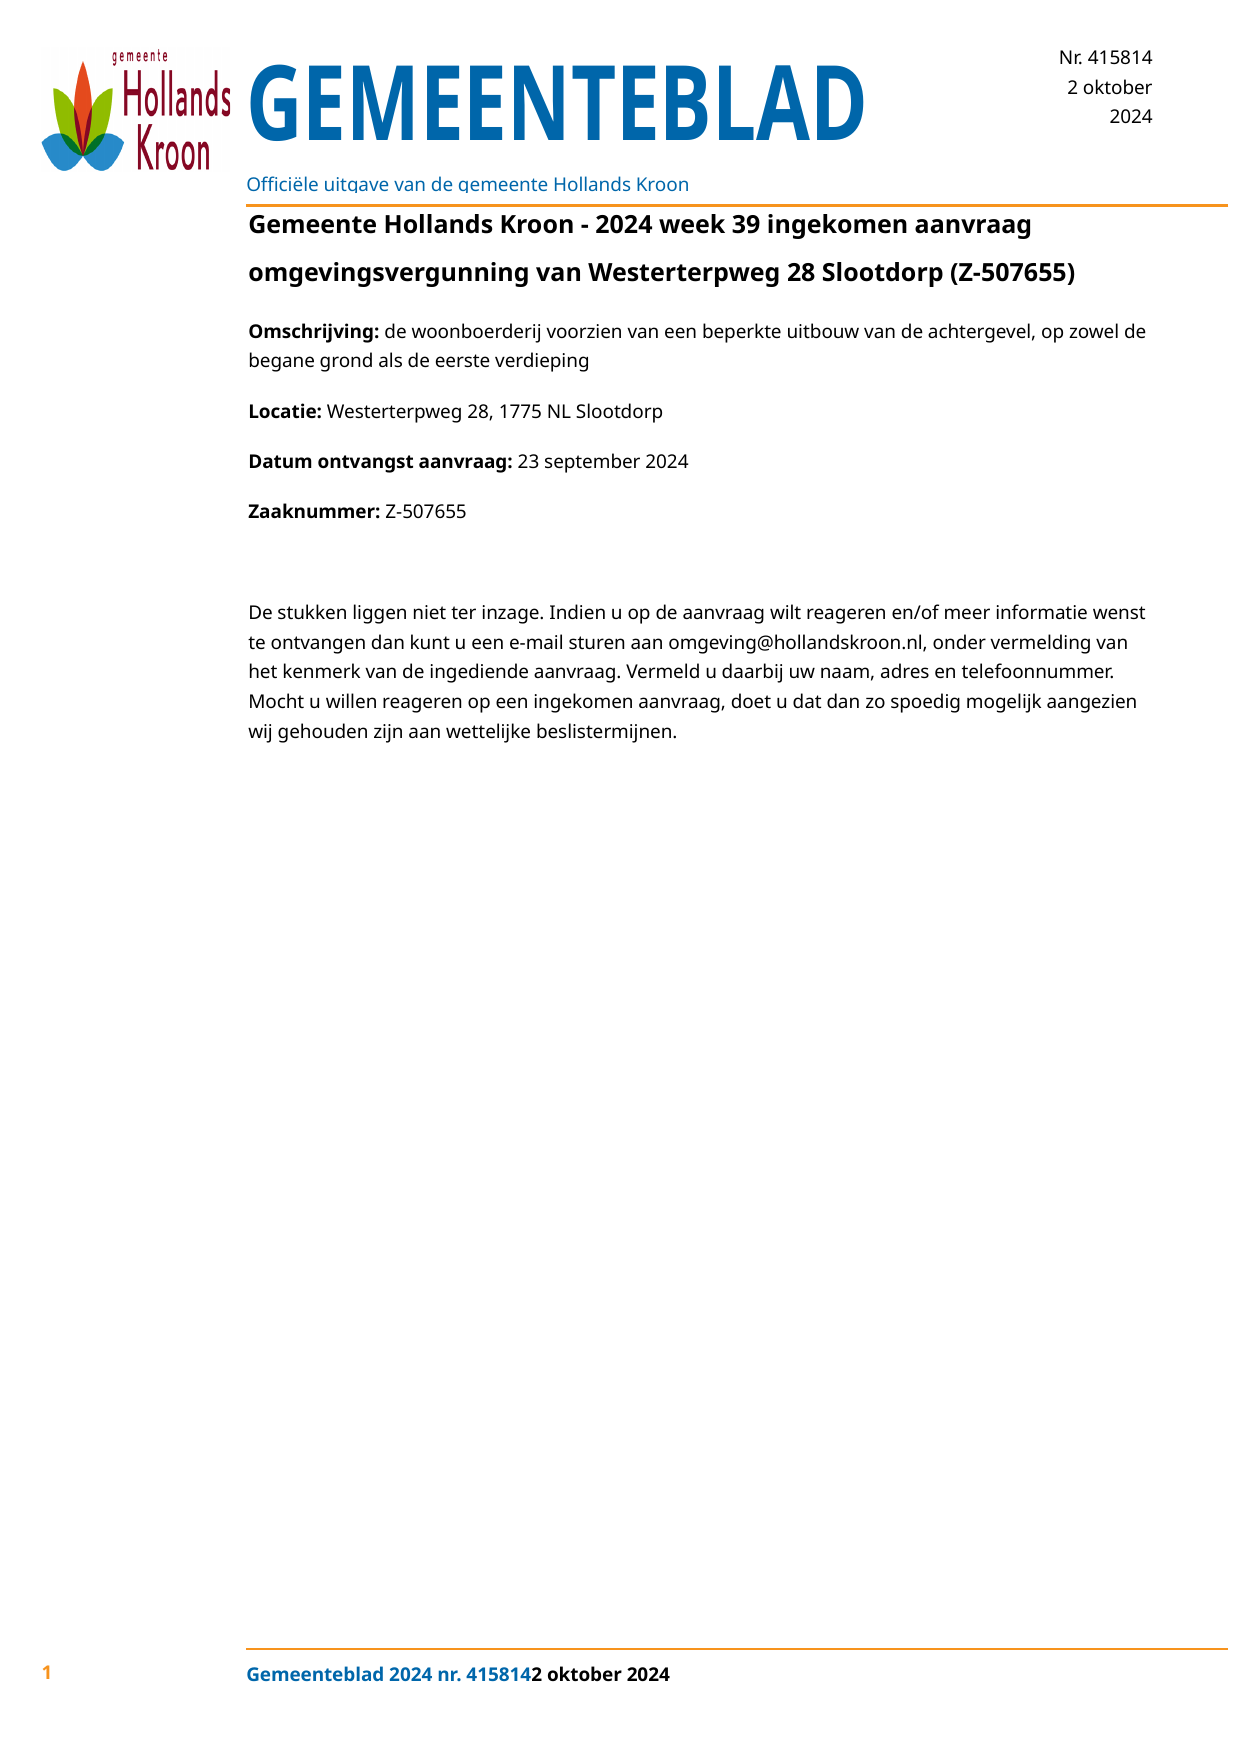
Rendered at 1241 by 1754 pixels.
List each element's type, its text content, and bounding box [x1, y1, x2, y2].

text Datum ontvangst aanvraag: 23 september 2024 [248, 448, 1152, 474]
text Gemeente Hollands Kroon - 2024 week 39 ingekomen aanvraag omgevingsvergunning van Westerterpweg 28 Slootdorp (Z-507655) [248, 207, 1152, 288]
text De stukken liggen niet ter inzage. Indien u op de aanvraag wilt reageren en/of meer informatie wenst te ontvangen dan kunt u een e-mail sturen aan omgeving@hollandskroon.nl, onder vermelding van het kenmerk van de ingediende aanvraag. Vermeld u daarbij uw naam, adres en telefoonnummer. Mocht u willen reageren op een ingekomen aanvraag, doet u dat dan zo spoedig mogelijk aangezien wij gehouden zijn aan wettelijke beslistermijnen. [248, 599, 1152, 744]
text Locatie: Westerterpweg 28, 1775 NL Slootdorp [248, 398, 1152, 424]
text Omschrijving: de woonboerderij voorzien van een beperkte uitbouw van de achtergevel, op zowel de begane grond als de eerste verdieping [248, 318, 1152, 373]
text Zaaknummer: Z-507655 [248, 499, 1152, 524]
picture [41, 47, 231, 172]
